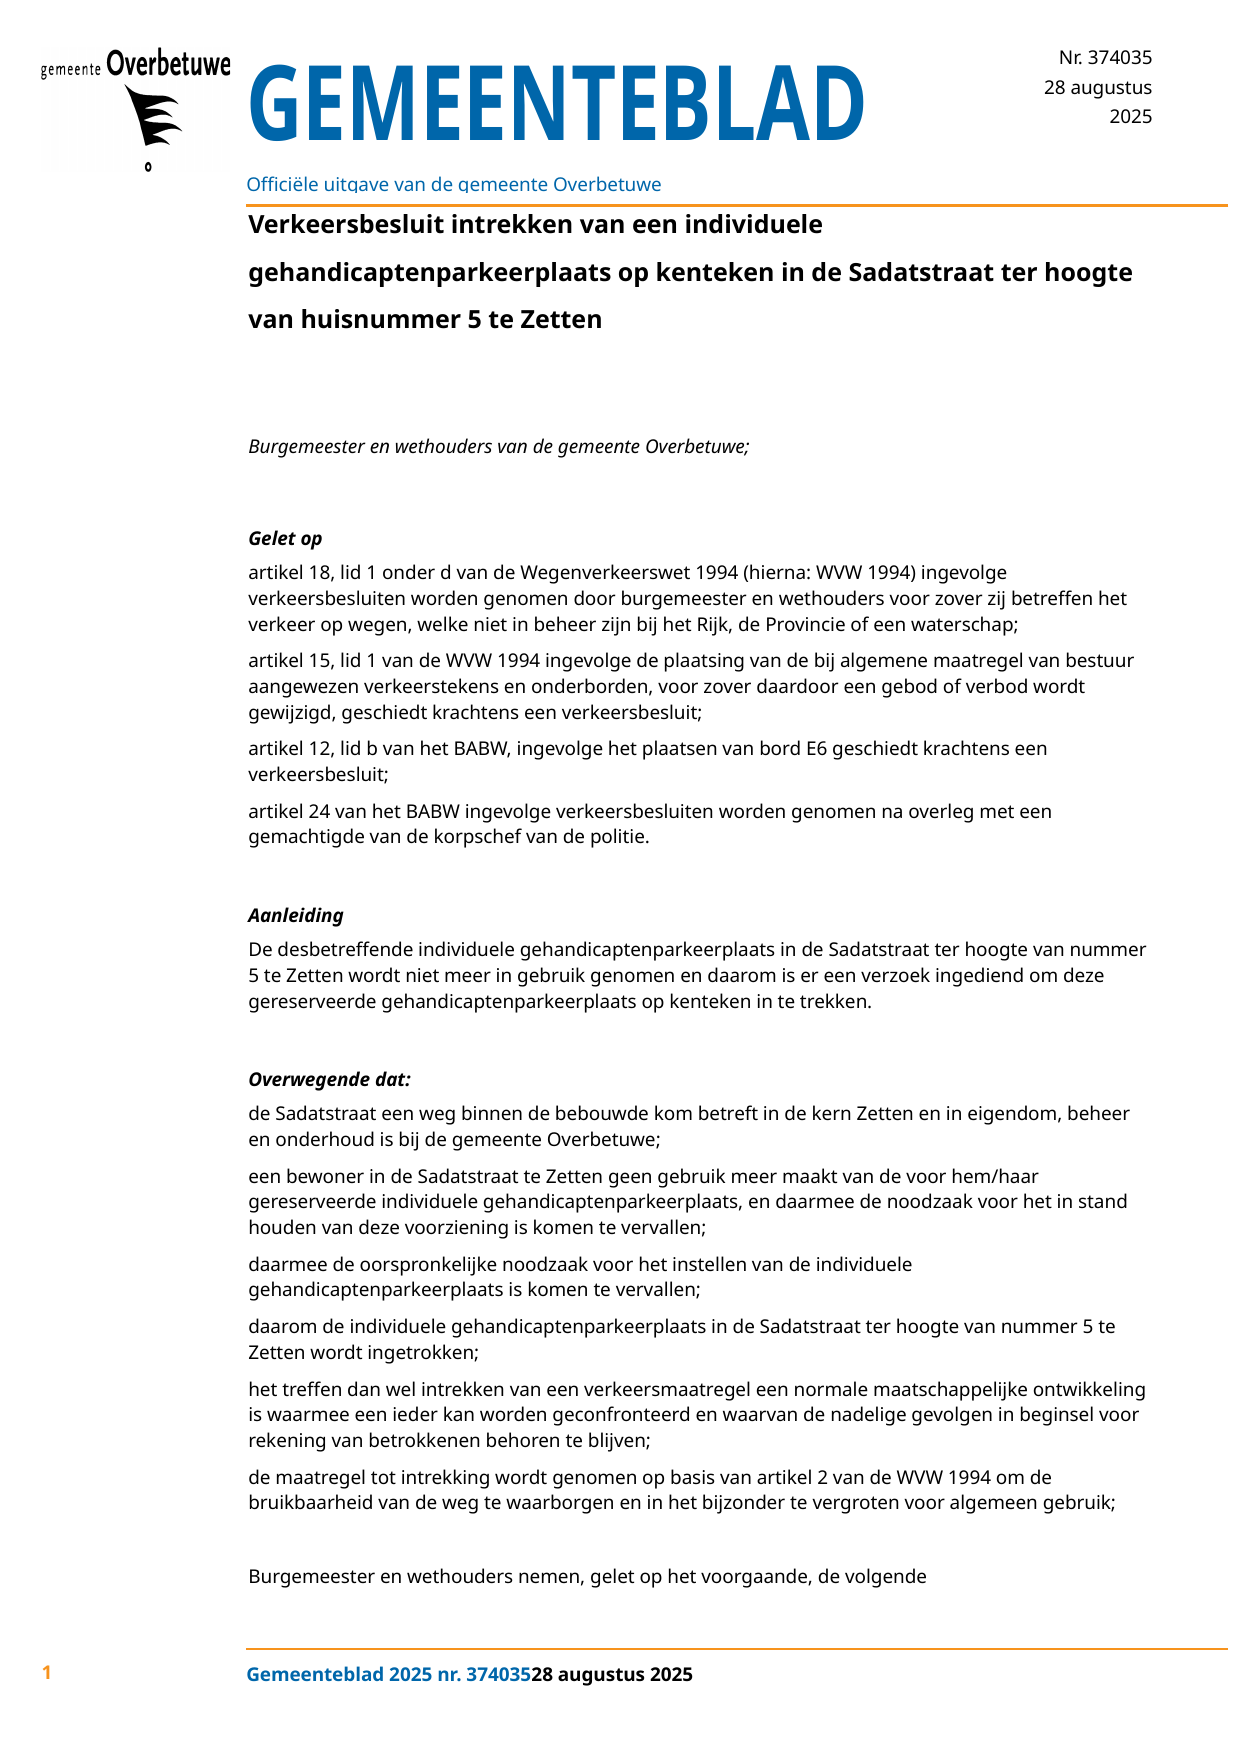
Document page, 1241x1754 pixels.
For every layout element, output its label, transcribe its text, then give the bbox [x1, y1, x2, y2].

text De desbetreffende individuele gehandicaptenparkeerplaats in de Sadatstraat ter hoogte van nummer 5 te Zetten wordt niet meer in gebruik genomen en daarom is er een verzoek ingediend om deze gereserveerde gehandicaptenparkeerplaats op kenteken in te trekken. [248, 936, 1152, 1013]
picture [41, 47, 231, 172]
text artikel 18, lid 1 onder d van de Wegenverkeerswet 1994 (hierna: WVW 1994) ingevolge verkeersbesluiten worden genomen door burgemeester en wethouders voor zover zij betreffen het verkeer op wegen, welke niet in beheer zijn bij het Rijk, de Provincie of een waterschap; [248, 559, 1152, 637]
text een bewoner in de Sadatstraat te Zetten geen gebruik meer maakt van de voor hem/haar gereserveerde individuele gehandicaptenparkeerplaats, en daarmee de noodzaak voor het in stand houden van deze voorziening is komen te vervallen; [248, 1163, 1152, 1240]
text Overwegende dat: [248, 1066, 1152, 1092]
text Verkeersbesluit intrekken van een individuele gehandicaptenparkeerplaats op kenteken in de Sadatstraat ter hoogte van huisnummer 5 te Zetten [248, 207, 1152, 336]
text het treffen dan wel intrekken van een verkeersmaatregel een normale maatschappelijke ontwikkeling is waarmee een ieder kan worden geconfronteerd en waarvan de nadelige gevolgen in beginsel voor rekening van betrokkenen behoren te blijven; [248, 1376, 1152, 1453]
text de Sadatstraat een weg binnen de bebouwde kom betreft in de kern Zetten en in eigendom, beheer en onderhoud is bij de gemeente Overbetuwe; [248, 1100, 1152, 1152]
text artikel 12, lid b van het BABW, ingevolge het plaatsen van bord E6 geschiedt krachtens een verkeersbesluit; [248, 736, 1152, 787]
text artikel 15, lid 1 van de WVW 1994 ingevolge de plaatsing van de bij algemene maatregel van bestuur aangewezen verkeerstekens en onderborden, voor zover daardoor een gebod of verbod wordt gewijzigd, geschiedt krachtens een verkeersbesluit; [248, 647, 1152, 725]
text de maatregel tot intrekking wordt genomen op basis van artikel 2 van de WVW 1994 om de bruikbaarheid van de weg te waarborgen en in het bijzonder te vergroten voor algemeen gebruik; [248, 1464, 1152, 1515]
text Burgemeester en wethouders nemen, gelet op het voorgaande, de volgende [248, 1563, 1152, 1589]
text Burgemeester en wethouders van de gemeente Overbetuwe; [248, 433, 1152, 459]
text daarom de individuele gehandicaptenparkeerplaats in de Sadatstraat ter hoogte van nummer 5 te Zetten wordt ingetrokken; [248, 1313, 1152, 1365]
text Gelet op [248, 525, 1152, 551]
text artikel 24 van het BABW ingevolge verkeersbesluiten worden genomen na overleg met een gemachtigde van de korpschef van de politie. [248, 798, 1152, 849]
text daarmee de oorspronkelijke noodzaak voor het instellen van de individuele gehandicaptenparkeerplaats is komen te vervallen; [248, 1251, 1152, 1302]
text Aanleiding [248, 902, 1152, 928]
